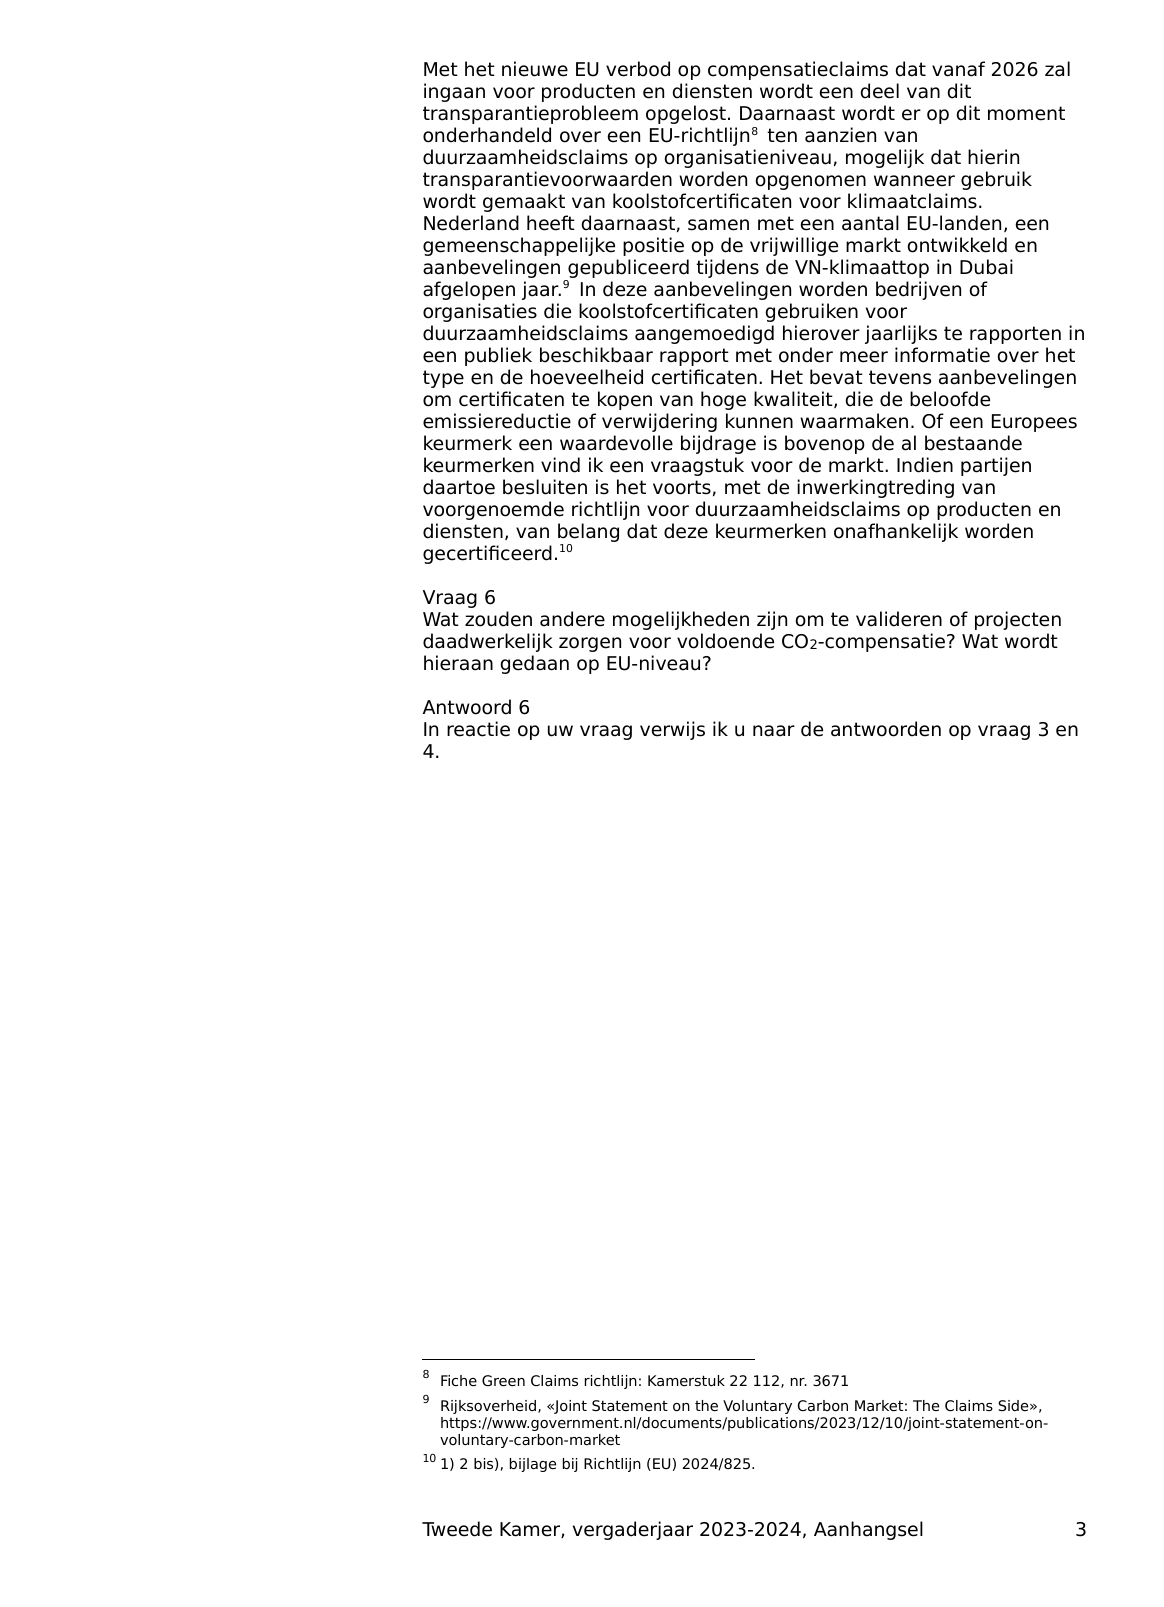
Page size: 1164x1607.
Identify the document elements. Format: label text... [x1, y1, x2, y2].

text Rijksoverheid, «Joint Statement on the Voluntary Carbon Market: The Claims Side», https://www.government.nl/documents/publications/2023/12/10/joint-statement-on-voluntary-carbon-market [422, 1393, 1087, 1449]
text Wat zouden andere mogelijkheden zijn om te valideren of projecten daadwerkelijk zorgen voor voldoende CO2-compensatie? Wat wordt hieraan gedaan op EU-niveau? [422, 609, 1087, 675]
text 1) 2 bis), bijlage bij Richtlijn (EU) 2024/825. [422, 1452, 1087, 1474]
text Fiche Green Claims richtlijn: Kamerstuk 22 112, nr. 3671 [422, 1368, 1087, 1391]
text Met het nieuwe EU verbod op compensatieclaims dat vanaf 2026 zal ingaan voor producten en diensten wordt een deel van dit transparantieprobleem opgelost. Daarnaast wordt er op dit moment onderhandeld over een EU-richtlijn ten aanzien van duurzaamheidsclaims op organisatieniveau, mogelijk dat hierin transparantievoorwaarden worden opgenomen wanneer gebruik wordt gemaakt van koolstofcertificaten voor klimaatclaims. Nederland heeft daarnaast, samen met een aantal EU-landen, een gemeenschappelijke positie op de vrijwillige markt ontwikkeld en aanbevelingen gepubliceerd tijdens de VN-klimaattop in Dubai afgelopen jaar. In deze aanbevelingen worden bedrijven of organisaties die koolstofcertificaten gebruiken voor duurzaamheidsclaims aangemoedigd hierover jaarlijks te rapporten in een publiek beschikbaar rapport met onder meer informatie over het type en de hoeveelheid certificaten. Het bevat tevens aanbevelingen om certificaten te kopen van hoge kwaliteit, die de beloofde emissiereductie of verwijdering kunnen waarmaken. Of een Europees keurmerk een waardevolle bijdrage is bovenop de al bestaande keurmerken vind ik een vraagstuk voor de markt. Indien partijen daartoe besluiten is het voorts, met de inwerkingtreding van voorgenoemde richtlijn voor duurzaamheidsclaims op producten en diensten, van belang dat deze keurmerken onafhankelijk worden gecertificeerd. [422, 59, 1087, 564]
text Vraag 6 [422, 587, 1087, 609]
text In reactie op uw vraag verwijs ik u naar de antwoorden op vraag 3 en 4. [422, 719, 1087, 763]
text Antwoord 6 [422, 697, 1087, 719]
